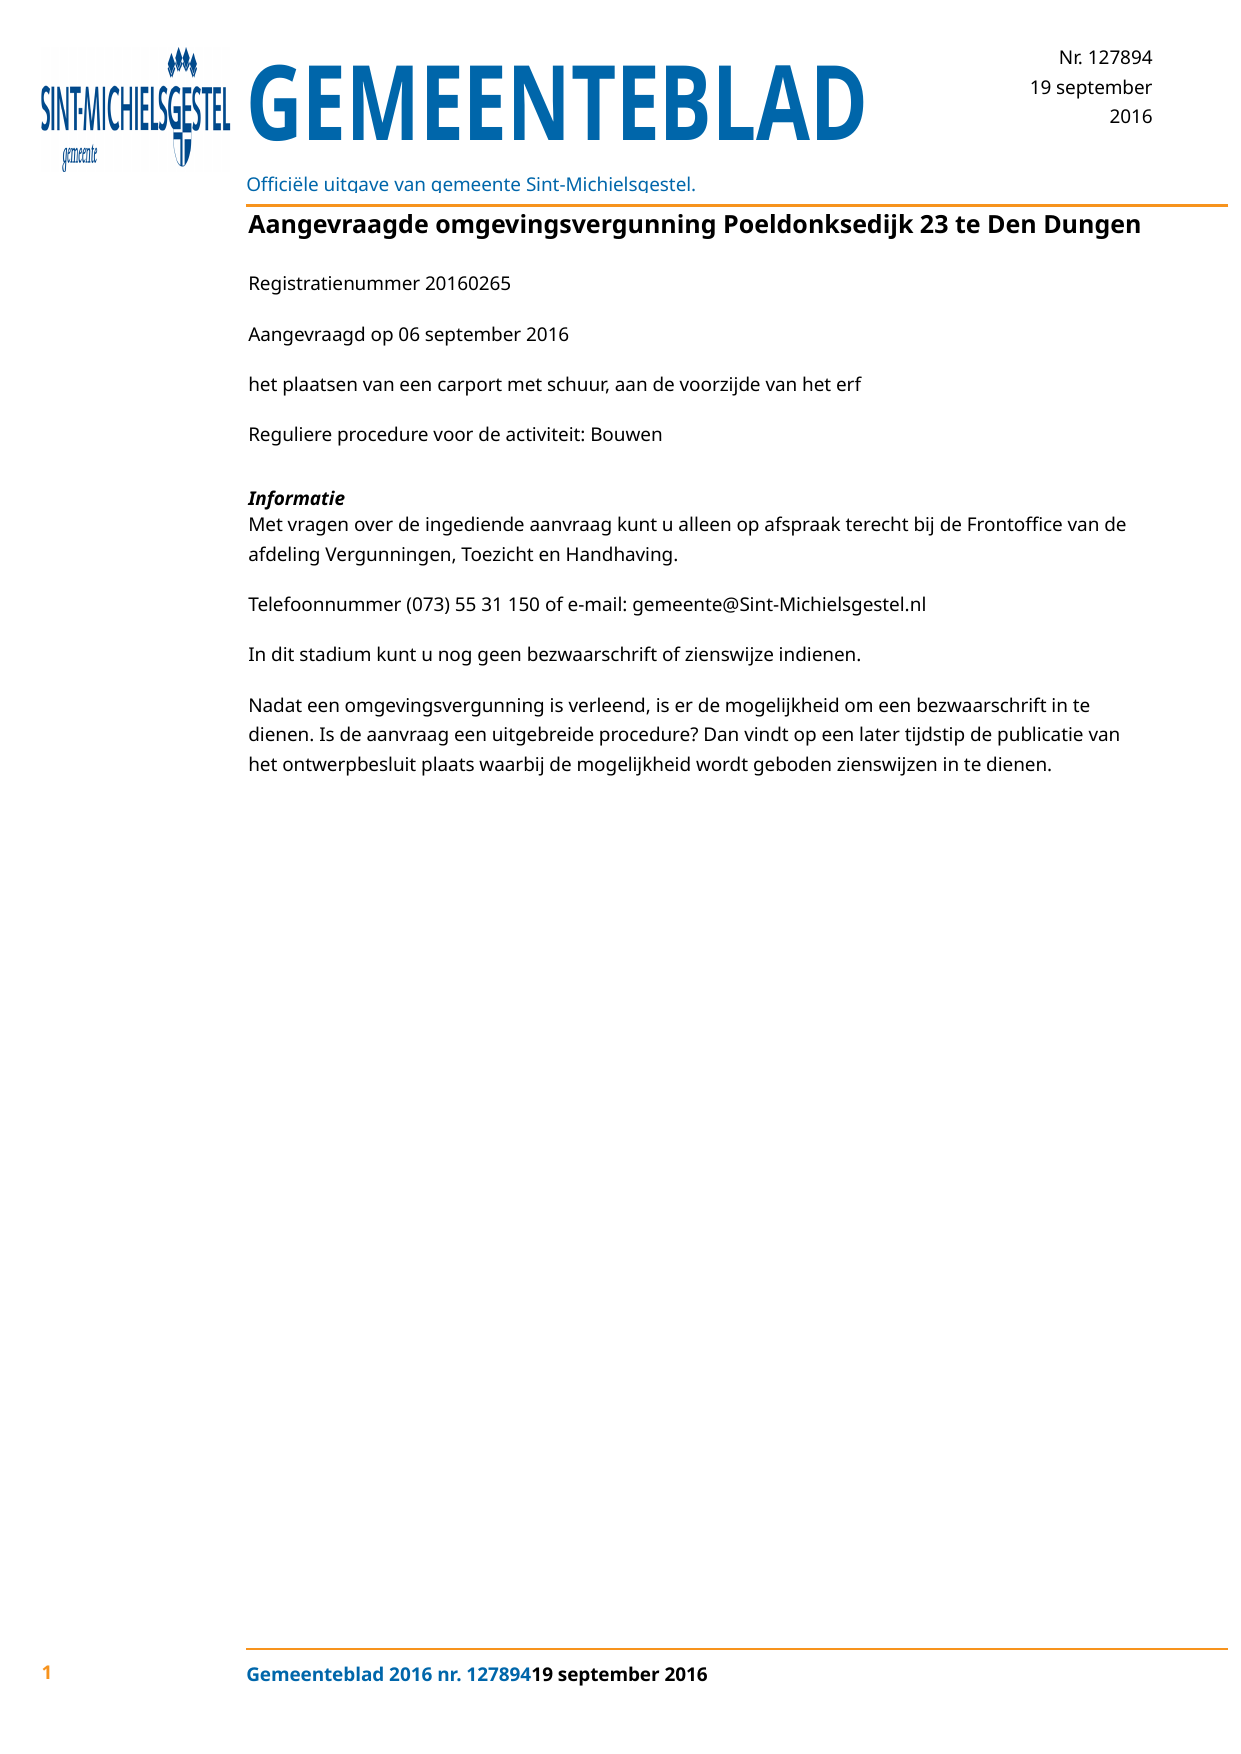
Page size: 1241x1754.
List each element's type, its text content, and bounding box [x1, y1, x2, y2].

picture [41, 47, 231, 172]
text het plaatsen van een carport met schuur, aan de voorzijde van het erf [248, 371, 1152, 397]
text Met vragen over de ingediende aanvraag kunt u alleen op afspraak terecht bij de Frontoffice van de afdeling Vergunningen, Toezicht en Handhaving. [248, 511, 1152, 567]
text Aangevraagd op 06 september 2016 [248, 321, 1152, 346]
text Nadat een omgevingsvergunning is verleend, is er de mogelijkheid om een bezwaarschrift in te dienen. Is de aanvraag een uitgebreide procedure? Dan vindt op een later tijdstip de publicatie van het ontwerpbesluit plaats waarbij de mogelijkheid wordt geboden zienswijzen in te dienen. [248, 692, 1152, 777]
text Telefoonnummer (073) 55 31 150 of e-mail: gemeente@Sint-Michielsgestel.nl [248, 591, 1152, 617]
text Aangevraagde omgevingsvergunning Poeldonksedijk 23 te Den Dungen [248, 207, 1152, 241]
text Reguliere procedure voor de activiteit: Bouwen [248, 422, 1152, 447]
text Registratienummer 20160265 [248, 270, 1152, 296]
text In dit stadium kunt u nog geen bezwaarschrift of zienswijze indienen. [248, 642, 1152, 667]
text Informatie [248, 486, 1152, 511]
